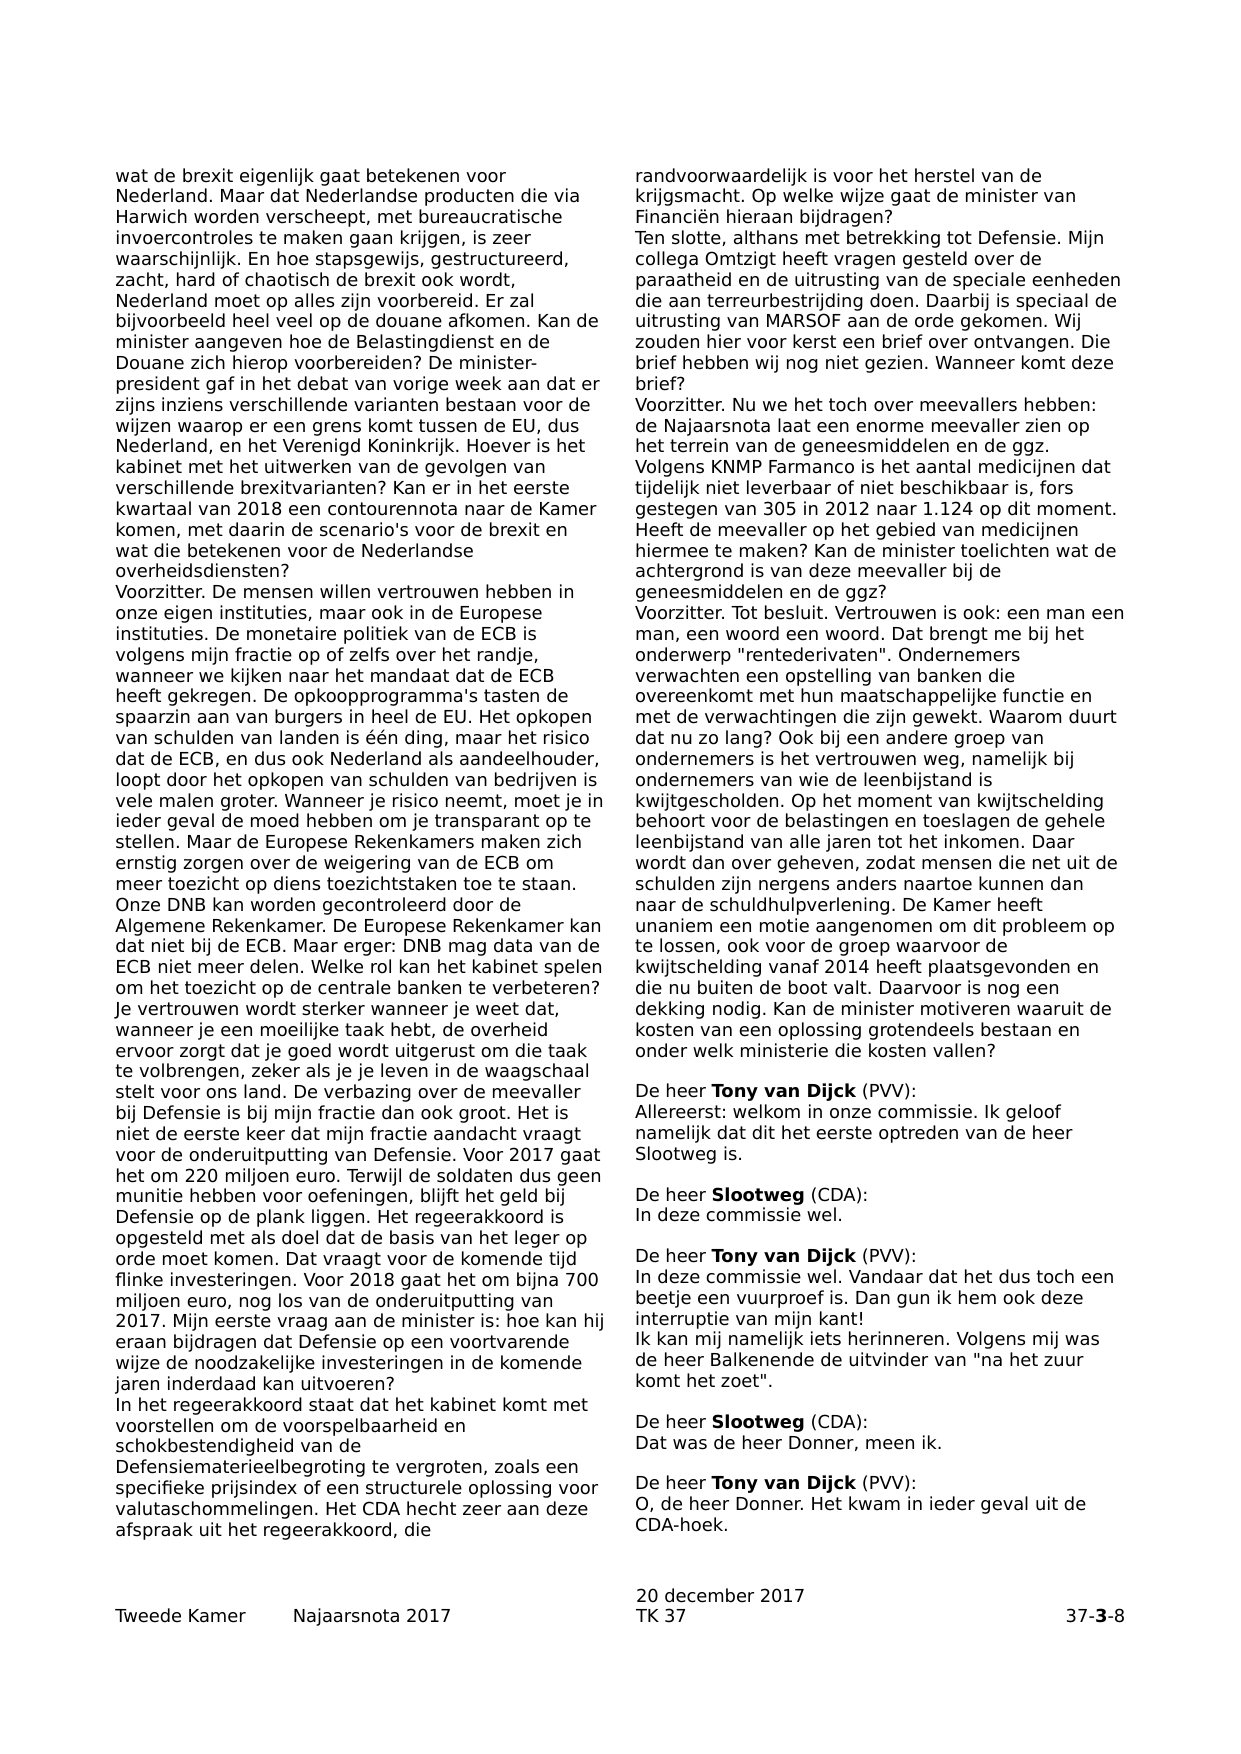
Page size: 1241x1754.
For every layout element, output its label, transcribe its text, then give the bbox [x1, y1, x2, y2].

text In het regeerakkoord staat dat het kabinet komt met voorstellen om de voorspelbaarheid en schokbestendigheid van de Defensiematerieelbegroting te vergroten, zoals een specifieke prijsindex of een structurele oplossing voor valutaschommelingen. Het CDA hecht zeer aan deze afspraak uit het regeerakkoord, die [115, 1394, 605, 1540]
text Je vertrouwen wordt sterker wanneer je weet dat, wanneer je een moeilijke taak hebt, de overheid ervoor zorgt dat je goed wordt uitgerust om die taak te volbrengen, zeker als je je leven in de waagschaal stelt voor ons land. De verbazing over de meevaller bij Defensie is bij mijn fractie dan ook groot. Het is niet de eerste keer dat mijn fractie aandacht vraagt voor de onderuitputting van Defensie. Voor 2017 gaat het om 220 miljoen euro. Terwijl de soldaten dus geen munitie hebben voor oefeningen, blijft het geld bij Defensie op de plank liggen. Het regeerakkoord is opgesteld met als doel dat de basis van het leger op orde moet komen. Dat vraagt voor de komende tijd flinke investeringen. Voor 2018 gaat het om bijna 700 miljoen euro, nog los van de onderuitputting van 2017. Mijn eerste vraag aan de minister is: hoe kan hij eraan bijdragen dat Defensie op een voortvarende wijze de noodzakelijke investeringen in de komende jaren inderdaad kan uitvoeren? [115, 999, 605, 1394]
text O, de heer Donner. Het kwam in ieder geval uit de CDA-hoek. [635, 1494, 1125, 1536]
text In deze commissie wel. Vandaar dat het dus toch een beetje een vuurproef is. Dan gun ik hem ook deze interruptie van mijn kant! [635, 1267, 1125, 1329]
text wat de brexit eigenlijk gaat betekenen voor Nederland. Maar dat Nederlandse producten die via Harwich worden verscheept, met bureaucratische invoercontroles te maken gaan krijgen, is zeer waarschijnlijk. En hoe stapsgewijs, gestructureerd, zacht, hard of chaotisch de brexit ook wordt, Nederland moet op alles zijn voorbereid. Er zal bijvoorbeeld heel veel op de douane afkomen. Kan de minister aangeven hoe de Belastingdienst en de Douane zich hierop voorbereiden? De minister-president gaf in het debat van vorige week aan dat er zijns inziens verschillende varianten bestaan voor de wijzen waarop er een grens komt tussen de EU, dus Nederland, en het Verenigd Koninkrijk. Hoever is het kabinet met het uitwerken van de gevolgen van verschillende brexitvarianten? Kan er in het eerste kwartaal van 2018 een contourennota naar de Kamer komen, met daarin de scenario's voor de brexit en wat die betekenen voor de Nederlandse overheidsdiensten? [115, 165, 605, 582]
text randvoorwaardelijk is voor het herstel van de krijgsmacht. Op welke wijze gaat de minister van Financiën hieraan bijdragen? [635, 165, 1125, 228]
text Ik kan mij namelijk iets herinneren. Volgens mij was de heer Balkenende de uitvinder van "na het zuur komt het zoet". [635, 1329, 1125, 1392]
text De heer Slootweg (CDA): [635, 1184, 1125, 1205]
text De heer Slootweg (CDA): [635, 1412, 1125, 1432]
text Allereerst: welkom in onze commissie. Ik geloof namelijk dat dit het eerste optreden van de heer Slootweg is. [635, 1102, 1125, 1164]
text De heer Tony van Dijck (PVV): [635, 1473, 1125, 1494]
text Voorzitter. De mensen willen vertrouwen hebben in onze eigen instituties, maar ook in de Europese instituties. De monetaire politiek van de ECB is volgens mijn fractie op of zelfs over het randje, wanneer we kijken naar het mandaat dat de ECB heeft gekregen. De opkoopprogramma's tasten de spaarzin aan van burgers in heel de EU. Het opkopen van schulden van landen is één ding, maar het risico dat de ECB, en dus ook Nederland als aandeelhouder, loopt door het opkopen van schulden van bedrijven is vele malen groter. Wanneer je risico neemt, moet je in ieder geval de moed hebben om je transparant op te stellen. Maar de Europese Rekenkamers maken zich ernstig zorgen over de weigering van de ECB om meer toezicht op diens toezichtstaken toe te staan. Onze DNB kan worden gecontroleerd door de Algemene Rekenkamer. De Europese Rekenkamer kan dat niet bij de ECB. Maar erger: DNB mag data van de ECB niet meer delen. Welke rol kan het kabinet spelen om het toezicht op de centrale banken te verbeteren? [115, 582, 605, 999]
text De heer Tony van Dijck (PVV): [635, 1081, 1125, 1102]
text Dat was de heer Donner, meen ik. [635, 1432, 1125, 1453]
text Ten slotte, althans met betrekking tot Defensie. Mijn collega Omtzigt heeft vragen gesteld over de paraatheid en de uitrusting van de speciale eenheden die aan terreurbestrijding doen. Daarbij is speciaal de uitrusting van MARSOF aan de orde gekomen. Wij zouden hier voor kerst een brief over ontvangen. Die brief hebben wij nog niet gezien. Wanneer komt deze brief? [635, 228, 1125, 394]
text De heer Tony van Dijck (PVV): [635, 1246, 1125, 1267]
text Voorzitter. Tot besluit. Vertrouwen is ook: een man een man, een woord een woord. Dat brengt me bij het onderwerp "rentederivaten". Ondernemers verwachten een opstelling van banken die overeenkomt met hun maatschappelijke functie en met de verwachtingen die zijn gewekt. Waarom duurt dat nu zo lang? Ook bij een andere groep van ondernemers is het vertrouwen weg, namelijk bij ondernemers van wie de leenbijstand is kwijtgescholden. Op het moment van kwijtschelding behoort voor de belastingen en toeslagen de gehele leenbijstand van alle jaren tot het inkomen. Daar wordt dan over geheven, zodat mensen die net uit de schulden zijn nergens anders naartoe kunnen dan naar de schuldhulpverlening. De Kamer heeft unaniem een motie aangenomen om dit probleem op te lossen, ook voor de groep waarvoor de kwijtschelding vanaf 2014 heeft plaatsgevonden en die nu buiten de boot valt. Daarvoor is nog een dekking nodig. Kan de minister motiveren waaruit de kosten van een oplossing grotendeels bestaan en onder welk ministerie die kosten vallen? [635, 603, 1125, 1061]
text Voorzitter. Nu we het toch over meevallers hebben: de Najaarsnota laat een enorme meevaller zien op het terrein van de geneesmiddelen en de ggz. Volgens KNMP Farmanco is het aantal medicijnen dat tijdelijk niet leverbaar of niet beschikbaar is, fors gestegen van 305 in 2012 naar 1.124 op dit moment. Heeft de meevaller op het gebied van medicijnen hiermee te maken? Kan de minister toelichten wat de achtergrond is van deze meevaller bij de geneesmiddelen en de ggz? [635, 394, 1125, 603]
text In deze commissie wel. [635, 1205, 1125, 1226]
